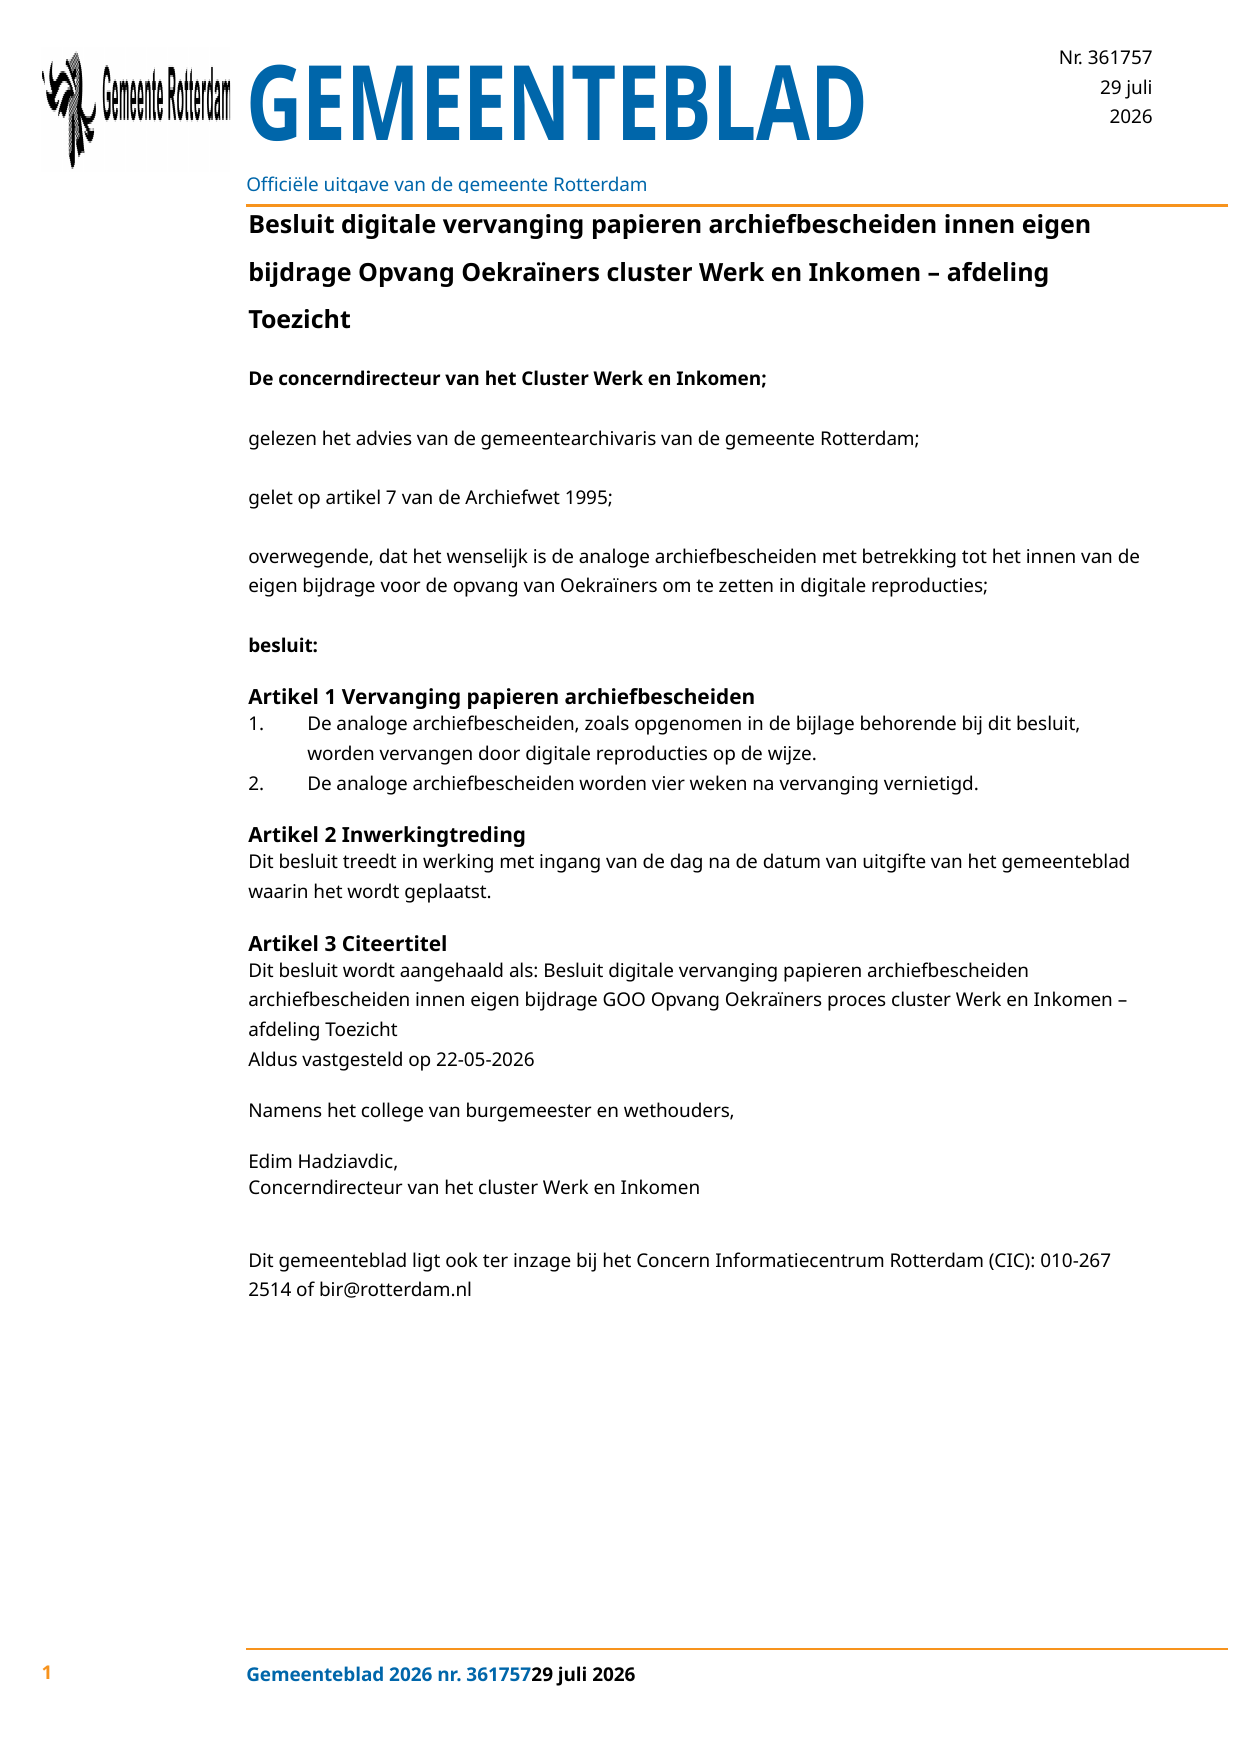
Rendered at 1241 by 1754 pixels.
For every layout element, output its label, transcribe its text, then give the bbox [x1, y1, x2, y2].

text Besluit digitale vervanging papieren archiefbescheiden innen eigen bijdrage Opvang Oekraïners cluster Werk en Inkomen – afdeling Toezicht [248, 207, 1152, 336]
text gelet op artikel 7 van de Archiefwet 1995; [248, 484, 1152, 509]
text Dit gemeenteblad ligt ook ter inzage bij het Concern Informatiecentrum Rotterdam (CIC): 010-267 2514 of bir@rotterdam.nl [248, 1247, 1152, 1302]
text Artikel 1 Vervanging papieren archiefbescheiden [248, 682, 1152, 711]
picture [41, 47, 231, 172]
text Artikel 2 Inwerkingtreding [248, 820, 1152, 849]
text Artikel 3 Citeertitel [248, 929, 1152, 957]
text gelezen het advies van de gemeentearchivaris van de gemeente Rotterdam; [248, 425, 1152, 450]
list De analoge archiefbescheiden, zoals opgenomen in de bijlage behorende bij dit besluit, worden vervangen door digitale reproducties op de wijze. [248, 711, 1152, 766]
text Aldus vastgesteld op 22-05-2026 [248, 1046, 1152, 1072]
text Concerndirecteur van het cluster Werk en Inkomen [248, 1174, 1152, 1200]
text Namens het college van burgemeester en wethouders, [248, 1097, 1152, 1123]
text besluit: [248, 632, 1152, 657]
text Edim Hadziavdic, [248, 1149, 1152, 1174]
text De concerndirecteur van het Cluster Werk en Inkomen; [248, 366, 1152, 391]
list De analoge archiefbescheiden worden vier weken na vervanging vernietigd. [248, 770, 1152, 796]
text Dit besluit wordt aangehaald als: Besluit digitale vervanging papieren archiefbescheiden archiefbescheiden innen eigen bijdrage GOO Opvang Oekraïners proces cluster Werk en Inkomen – afdeling Toezicht [248, 957, 1152, 1042]
text overwegende, dat het wenselijk is de analoge archiefbescheiden met betrekking tot het innen van de eigen bijdrage voor de opvang van Oekraïners om te zetten in digitale reproducties; [248, 543, 1152, 598]
text Dit besluit treedt in werking met ingang van de dag na de datum van uitgifte van het gemeenteblad waarin het wordt geplaatst. [248, 849, 1152, 904]
